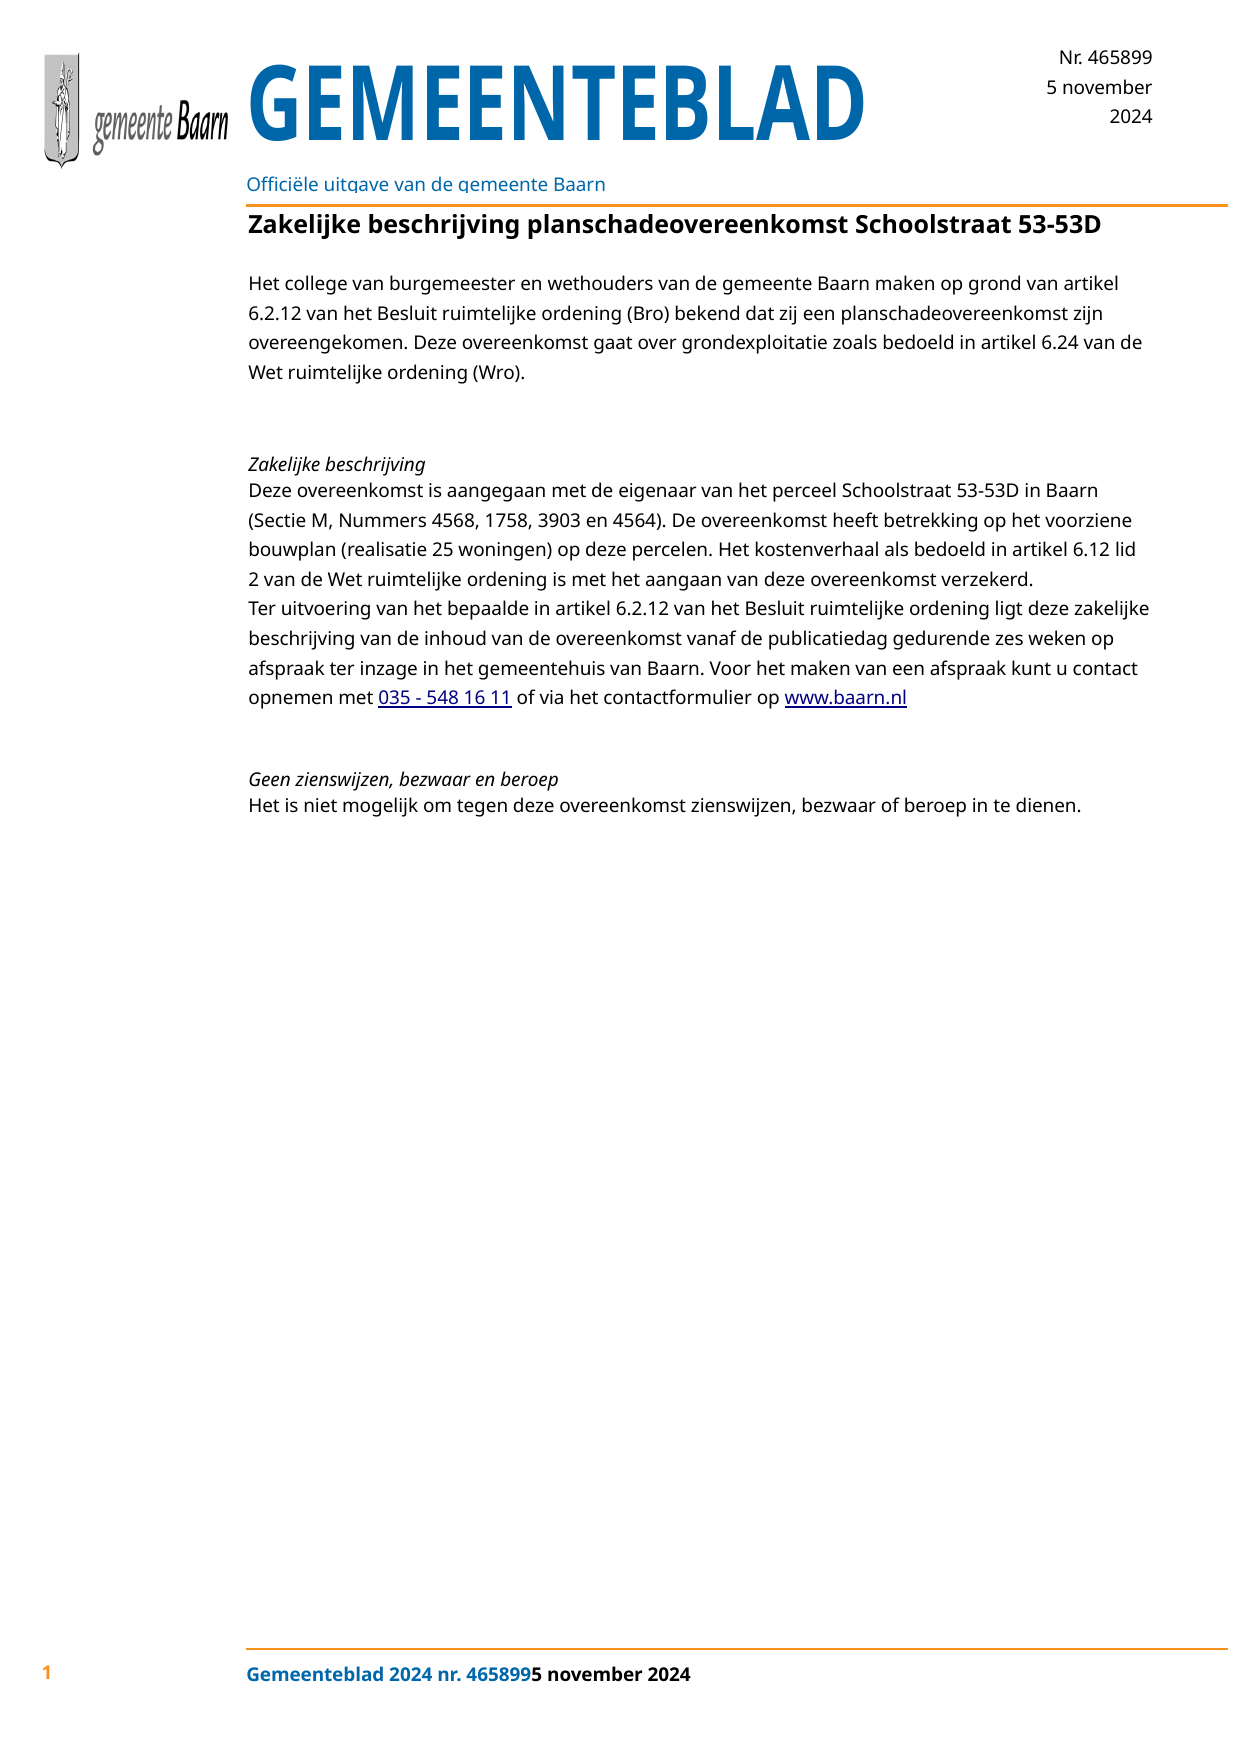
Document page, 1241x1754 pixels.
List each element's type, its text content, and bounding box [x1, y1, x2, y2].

text Zakelijke beschrijving [248, 451, 1152, 477]
text Geen zienswijzen, bezwaar en beroep [248, 767, 1152, 792]
text Ter uitvoering van het bepaalde in artikel 6.2.12 van het Besluit ruimtelijke ordening ligt deze zakelijke beschrijving van de inhoud van de overeenkomst vanaf de publicatiedag gedurende zes weken op afspraak ter inzage in het gemeentehuis van Baarn. Voor het maken van een afspraak kunt u contact opnemen met 035 - 548 16 11 of via het contactformulier op www.baarn.nl [248, 596, 1152, 710]
text Deze overeenkomst is aangegaan met de eigenaar van het perceel Schoolstraat 53-53D in Baarn (Sectie M, Nummers 4568, 1758, 3903 en 4564). De overeenkomst heeft betrekking op het voorziene bouwplan (realisatie 25 woningen) op deze percelen. Het kostenverhaal als bedoeld in artikel 6.12 lid 2 van de Wet ruimtelijke ordening is met het aangaan van deze overeenkomst verzekerd. [248, 477, 1152, 592]
text Het college van burgemeester en wethouders van de gemeente Baarn maken op grond van artikel 6.2.12 van het Besluit ruimtelijke ordening (Bro) bekend dat zij een planschadeovereenkomst zijn overeengekomen. Deze overeenkomst gaat over grondexploitatie zoals bedoeld in artikel 6.24 van de Wet ruimtelijke ordening (Wro). [248, 270, 1152, 385]
text Zakelijke beschrijving planschadeovereenkomst Schoolstraat 53-53D [248, 207, 1152, 241]
text Het is niet mogelijk om tegen deze overeenkomst zienswijzen, bezwaar of beroep in te dienen. [248, 792, 1152, 818]
picture [41, 47, 231, 172]
